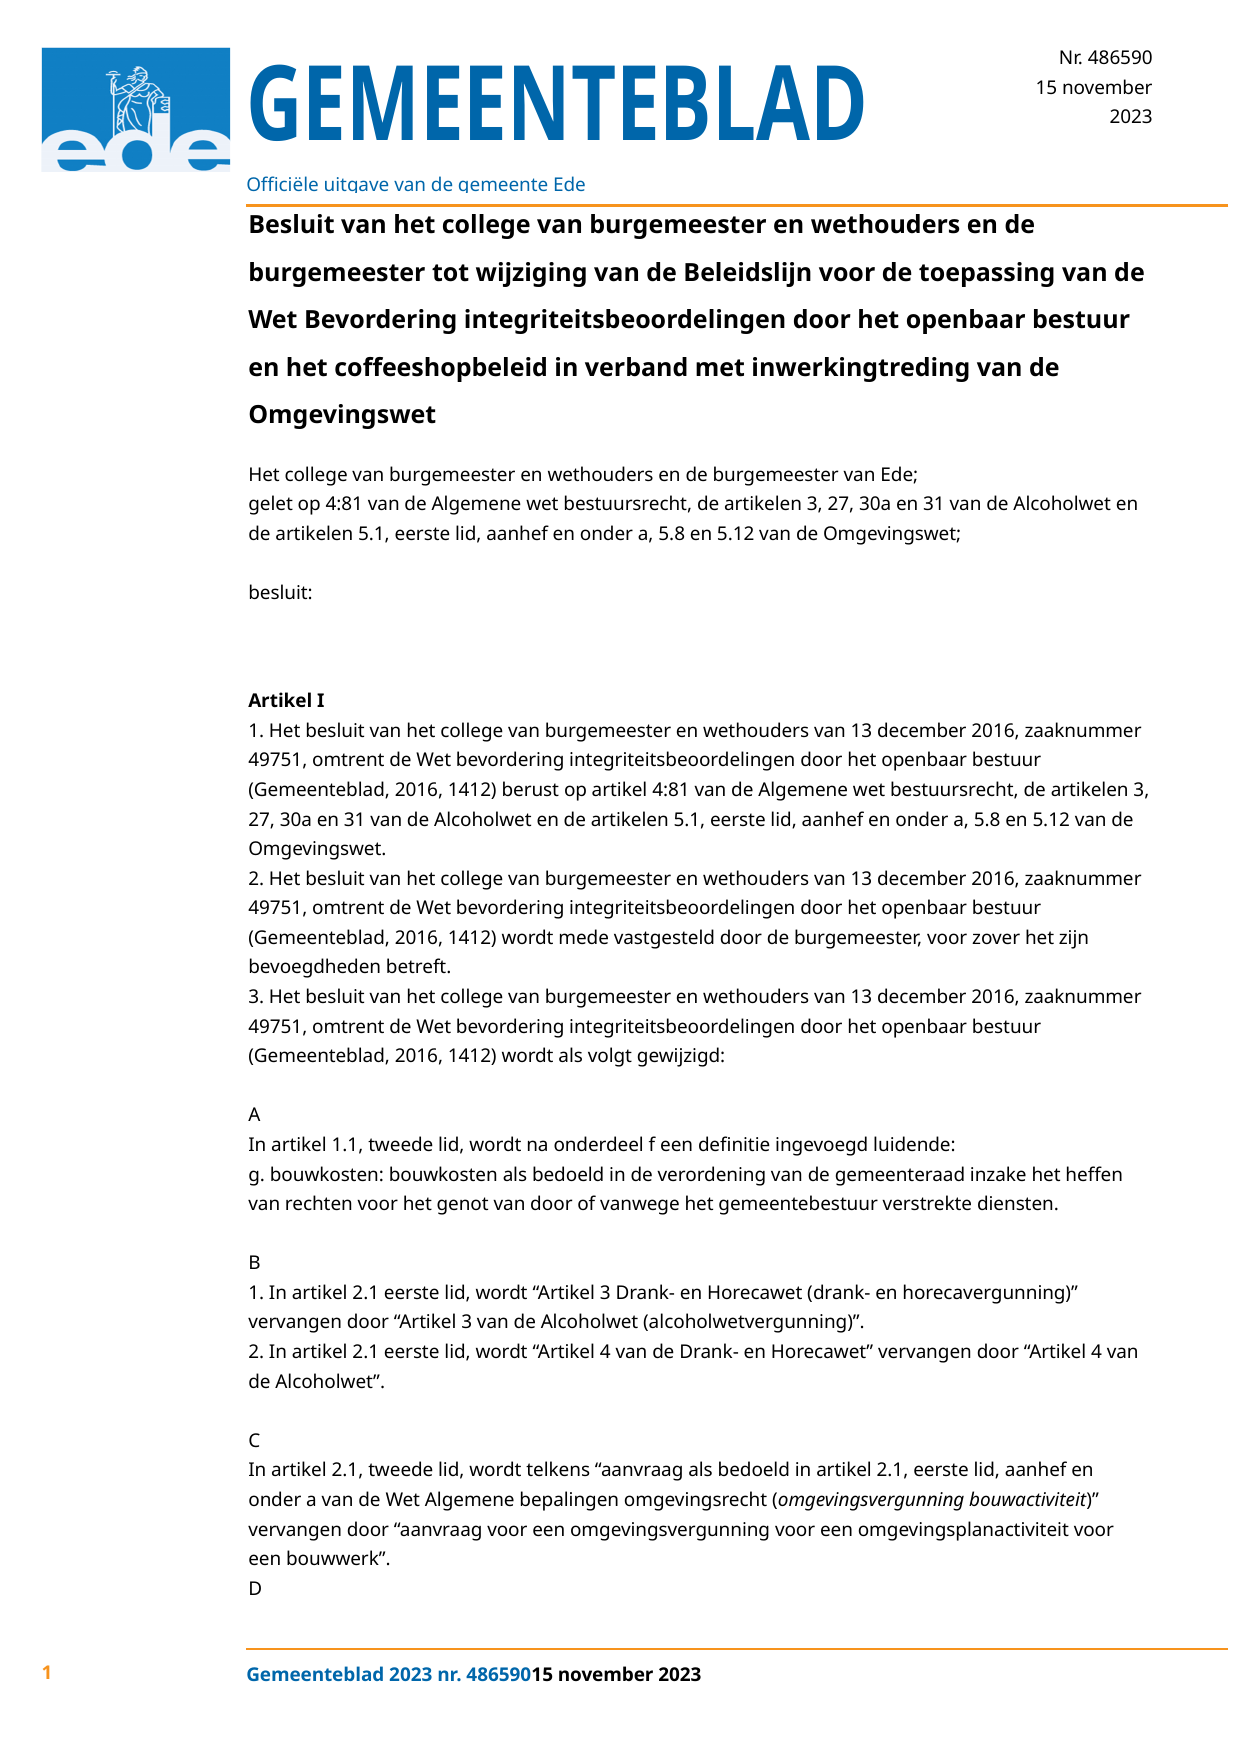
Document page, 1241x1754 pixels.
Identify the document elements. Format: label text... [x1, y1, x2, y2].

text C [248, 1427, 1152, 1453]
text besluit: [248, 579, 1152, 605]
picture [41, 47, 231, 172]
text 3. Het besluit van het college van burgemeester en wethouders van 13 december 2016, zaaknummer 49751, omtrent de Wet bevordering integriteitsbeoordelingen door het openbaar bestuur (Gemeenteblad, 2016, 1412) wordt als volgt gewijzigd: [248, 983, 1152, 1068]
text 1. Het besluit van het college van burgemeester en wethouders van 13 december 2016, zaaknummer 49751, omtrent de Wet bevordering integriteitsbeoordelingen door het openbaar bestuur (Gemeenteblad, 2016, 1412) berust op artikel 4:81 van de Algemene wet bestuursrecht, de artikelen 3, 27, 30a en 31 van de Alcoholwet en de artikelen 5.1, eerste lid, aanhef en onder a, 5.8 en 5.12 van de Omgevingswet. [248, 717, 1152, 861]
text Artikel I [248, 687, 1152, 713]
text In artikel 1.1, tweede lid, wordt na onderdeel f een definitie ingevoegd luidende: [248, 1131, 1152, 1157]
text gelet op 4:81 van de Algemene wet bestuursrecht, de artikelen 3, 27, 30a en 31 van de Alcoholwet en de artikelen 5.1, eerste lid, aanhef en onder a, 5.8 en 5.12 van de Omgevingswet; [248, 490, 1152, 546]
text 2. Het besluit van het college van burgemeester en wethouders van 13 december 2016, zaaknummer 49751, omtrent de Wet bevordering integriteitsbeoordelingen door het openbaar bestuur (Gemeenteblad, 2016, 1412) wordt mede vastgesteld door de burgemeester, voor zover het zijn bevoegdheden betreft. [248, 865, 1152, 979]
text B [248, 1249, 1152, 1275]
text g. bouwkosten: bouwkosten als bedoeld in de verordening van de gemeenteraad inzake het heffen van rechten voor het genot van door of vanwege het gemeentebestuur verstrekte diensten. [248, 1161, 1152, 1216]
text D [248, 1575, 1152, 1601]
text In artikel 2.1, tweede lid, wordt telkens “aanvraag als bedoeld in artikel 2.1, eerste lid, aanhef en onder a van de Wet Algemene bepalingen omgevingsrecht (omgevingsvergunning bouwactiviteit)” vervangen door “aanvraag voor een omgevingsvergunning voor een omgevingsplanactiviteit voor een bouwwerk”. [248, 1457, 1152, 1571]
text Besluit van het college van burgemeester en wethouders en de burgemeester tot wijziging van de Beleidslijn voor de toepassing van de Wet Bevordering integriteitsbeoordelingen door het openbaar bestuur en het coffeeshopbeleid in verband met inwerkingtreding van de Omgevingswet [248, 207, 1152, 431]
text Het college van burgemeester en wethouders en de burgemeester van Ede; [248, 461, 1152, 486]
text 2. In artikel 2.1 eerste lid, wordt “Artikel 4 van de Drank- en Horecawet” vervangen door “Artikel 4 van de Alcoholwet”. [248, 1338, 1152, 1394]
text 1. In artikel 2.1 eerste lid, wordt “Artikel 3 Drank- en Horecawet (drank- en horecavergunning)” vervangen door “Artikel 3 van de Alcoholwet (alcoholwetvergunning)”. [248, 1279, 1152, 1334]
text A [248, 1102, 1152, 1127]
